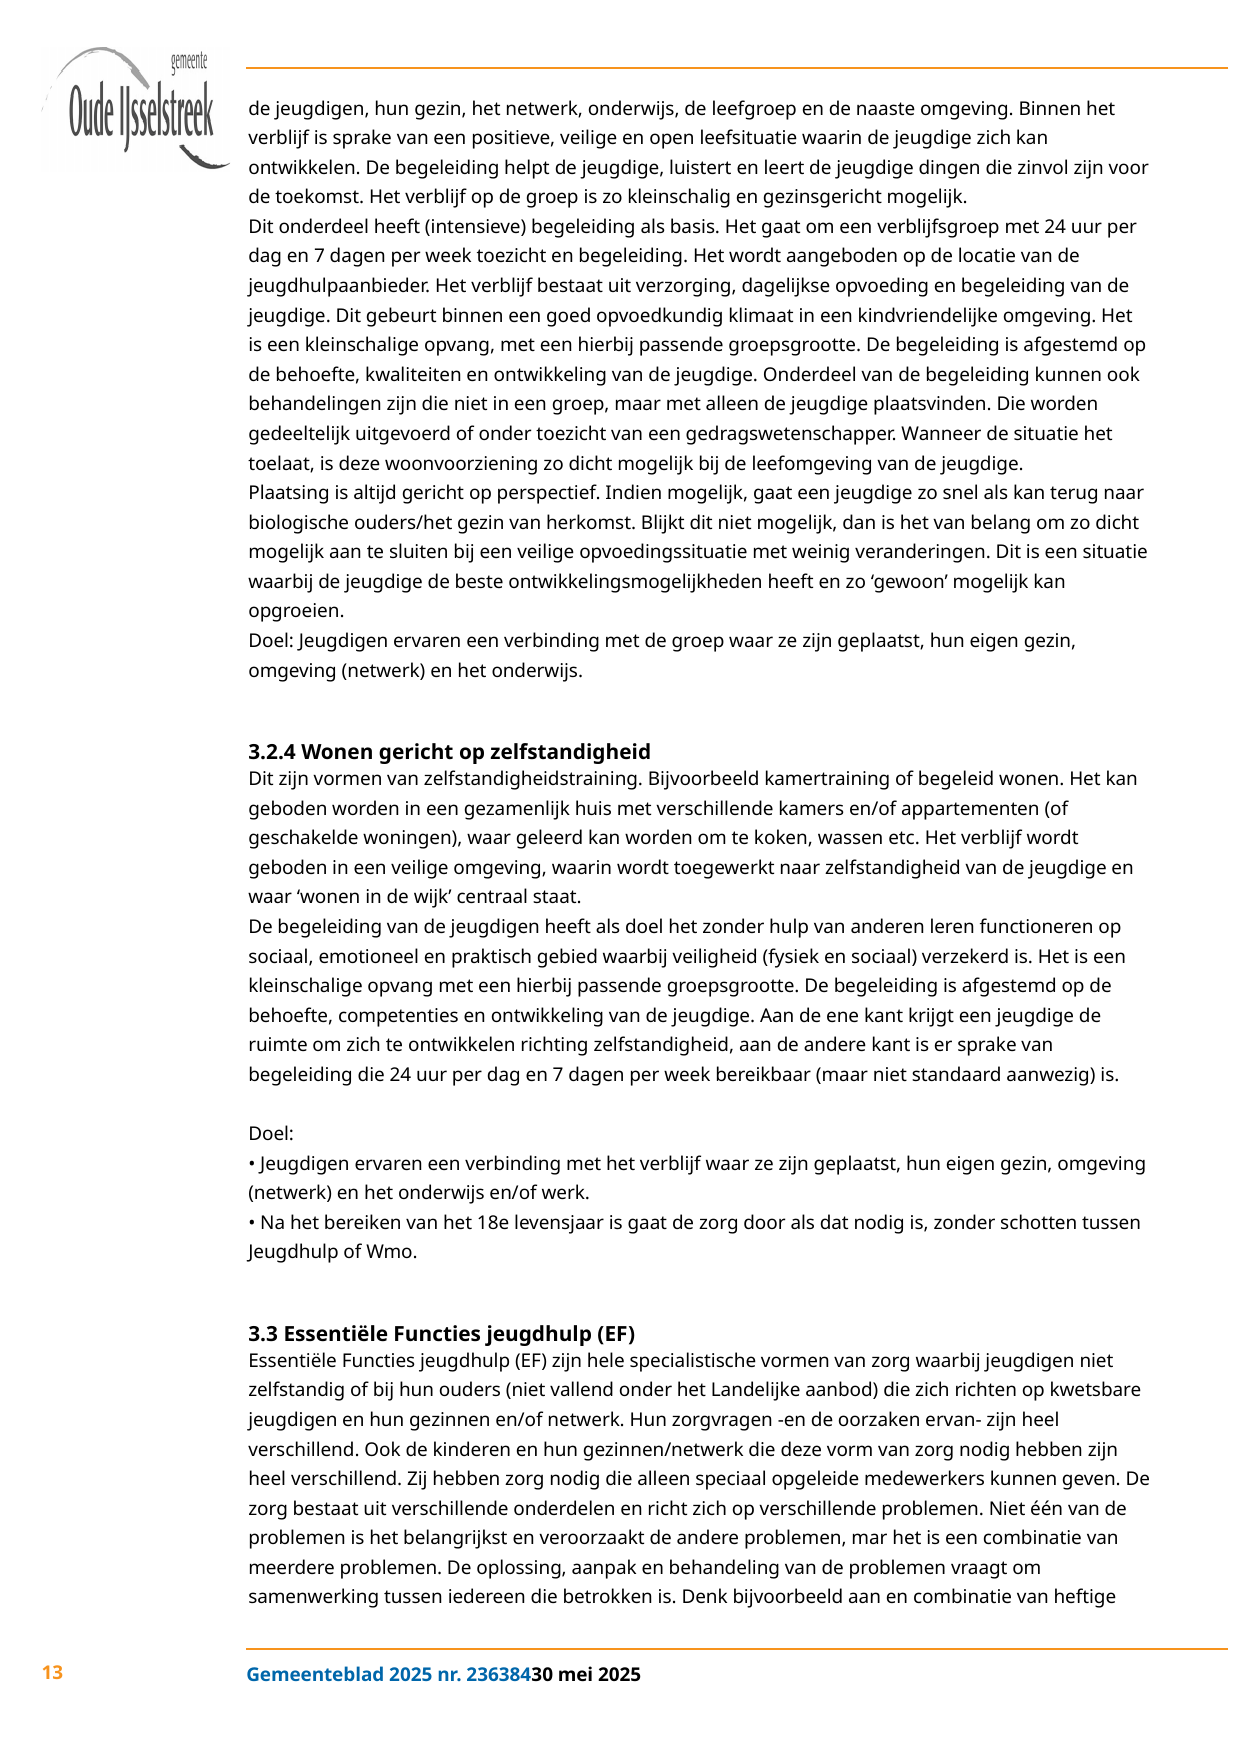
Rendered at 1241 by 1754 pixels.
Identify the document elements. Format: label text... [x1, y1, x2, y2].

text Plaatsing is altijd gericht op perspectief. Indien mogelijk, gaat een jeugdige zo snel als kan terug naar biologische ouders/het gezin van herkomst. Blijkt dit niet mogelijk, dan is het van belang om zo dicht mogelijk aan te sluiten bij een veilige opvoedingssituatie met weinig veranderingen. Dit is een situatie waarbij de jeugdige de beste ontwikkelingsmogelijkheden heeft en zo ‘gewoon’ mogelijk kan opgroeien. [248, 479, 1152, 623]
text Doel: [248, 1120, 1152, 1146]
text • Jeugdigen ervaren een verbinding met het verblijf waar ze zijn geplaatst, hun eigen gezin, omgeving (netwerk) en het onderwijs en/of werk. [248, 1150, 1152, 1205]
text 3.3 Essentiële Functies jeugdhulp (EF) [248, 1319, 1152, 1347]
text De begeleiding van de jeugdigen heeft als doel het zonder hulp van anderen leren functioneren op sociaal, emotioneel en praktisch gebied waarbij veiligheid (fysiek en sociaal) verzekerd is. Het is een kleinschalige opvang met een hierbij passende groepsgrootte. De begeleiding is afgestemd op de behoefte, competenties en ontwikkeling van de jeugdige. Aan de ene kant krijgt een jeugdige de ruimte om zich te ontwikkelen richting zelfstandigheid, aan de andere kant is er sprake van begeleiding die 24 uur per dag en 7 dagen per week bereikbaar (maar niet standaard aanwezig) is. [248, 913, 1152, 1087]
text Doel: Jeugdigen ervaren een verbinding met de groep waar ze zijn geplaatst, hun eigen gezin, omgeving (netwerk) en het onderwijs. [248, 627, 1152, 683]
picture [41, 47, 231, 172]
text Essentiële Functies jeugdhulp (EF) zijn hele specialistische vormen van zorg waarbij jeugdigen niet zelfstandig of bij hun ouders (niet vallend onder het Landelijke aanbod) die zich richten op kwetsbare jeugdigen en hun gezinnen en/of netwerk. Hun zorgvragen -en de oorzaken ervan- zijn heel verschillend. Ook de kinderen en hun gezinnen/netwerk die deze vorm van zorg nodig hebben zijn heel verschillend. Zij hebben zorg nodig die alleen speciaal opgeleide medewerkers kunnen geven. De zorg bestaat uit verschillende onderdelen en richt zich op verschillende problemen. Niet één van de problemen is het belangrijkst en veroorzaakt de andere problemen, mar het is een combinatie van meerdere problemen. De oplossing, aanpak en behandeling van de problemen vraagt om samenwerking tussen iedereen die betrokken is. Denk bijvoorbeeld aan en combinatie van heftige [248, 1347, 1152, 1609]
text 3.2.4 Wonen gericht op zelfstandigheid [248, 737, 1152, 765]
text Dit onderdeel heeft (intensieve) begeleiding als basis. Het gaat om een verblijfsgroep met 24 uur per dag en 7 dagen per week toezicht en begeleiding. Het wordt aangeboden op de locatie van de jeugdhulpaanbieder. Het verblijf bestaat uit verzorging, dagelijkse opvoeding en begeleiding van de jeugdige. Dit gebeurt binnen een goed opvoedkundig klimaat in een kindvriendelijke omgeving. Het is een kleinschalige opvang, met een hierbij passende groepsgrootte. De begeleiding is afgestemd op de behoefte, kwaliteiten en ontwikkeling van de jeugdige. Onderdeel van de begeleiding kunnen ook behandelingen zijn die niet in een groep, maar met alleen de jeugdige plaatsvinden. Die worden gedeeltelijk uitgevoerd of onder toezicht van een gedragswetenschapper. Wanneer de situatie het toelaat, is deze woonvoorziening zo dicht mogelijk bij de leefomgeving van de jeugdige. [248, 213, 1152, 476]
text • Na het bereiken van het 18e levensjaar is gaat de zorg door als dat nodig is, zonder schotten tussen Jeugdhulp of Wmo. [248, 1209, 1152, 1264]
text Dit zijn vormen van zelfstandigheidstraining. Bijvoorbeeld kamertraining of begeleid wonen. Het kan geboden worden in een gezamenlijk huis met verschillende kamers en/of appartementen (of geschakelde woningen), waar geleerd kan worden om te koken, wassen etc. Het verblijf wordt geboden in een veilige omgeving, waarin wordt toegewerkt naar zelfstandigheid van de jeugdige en waar ‘wonen in de wijk’ centraal staat. [248, 765, 1152, 909]
text de jeugdigen, hun gezin, het netwerk, onderwijs, de leefgroep en de naaste omgeving. Binnen het verblijf is sprake van een positieve, veilige en open leefsituatie waarin de jeugdige zich kan ontwikkelen. De begeleiding helpt de jeugdige, luistert en leert de jeugdige dingen die zinvol zijn voor de toekomst. Het verblijf op de groep is zo kleinschalig en gezinsgericht mogelijk. [248, 95, 1152, 209]
